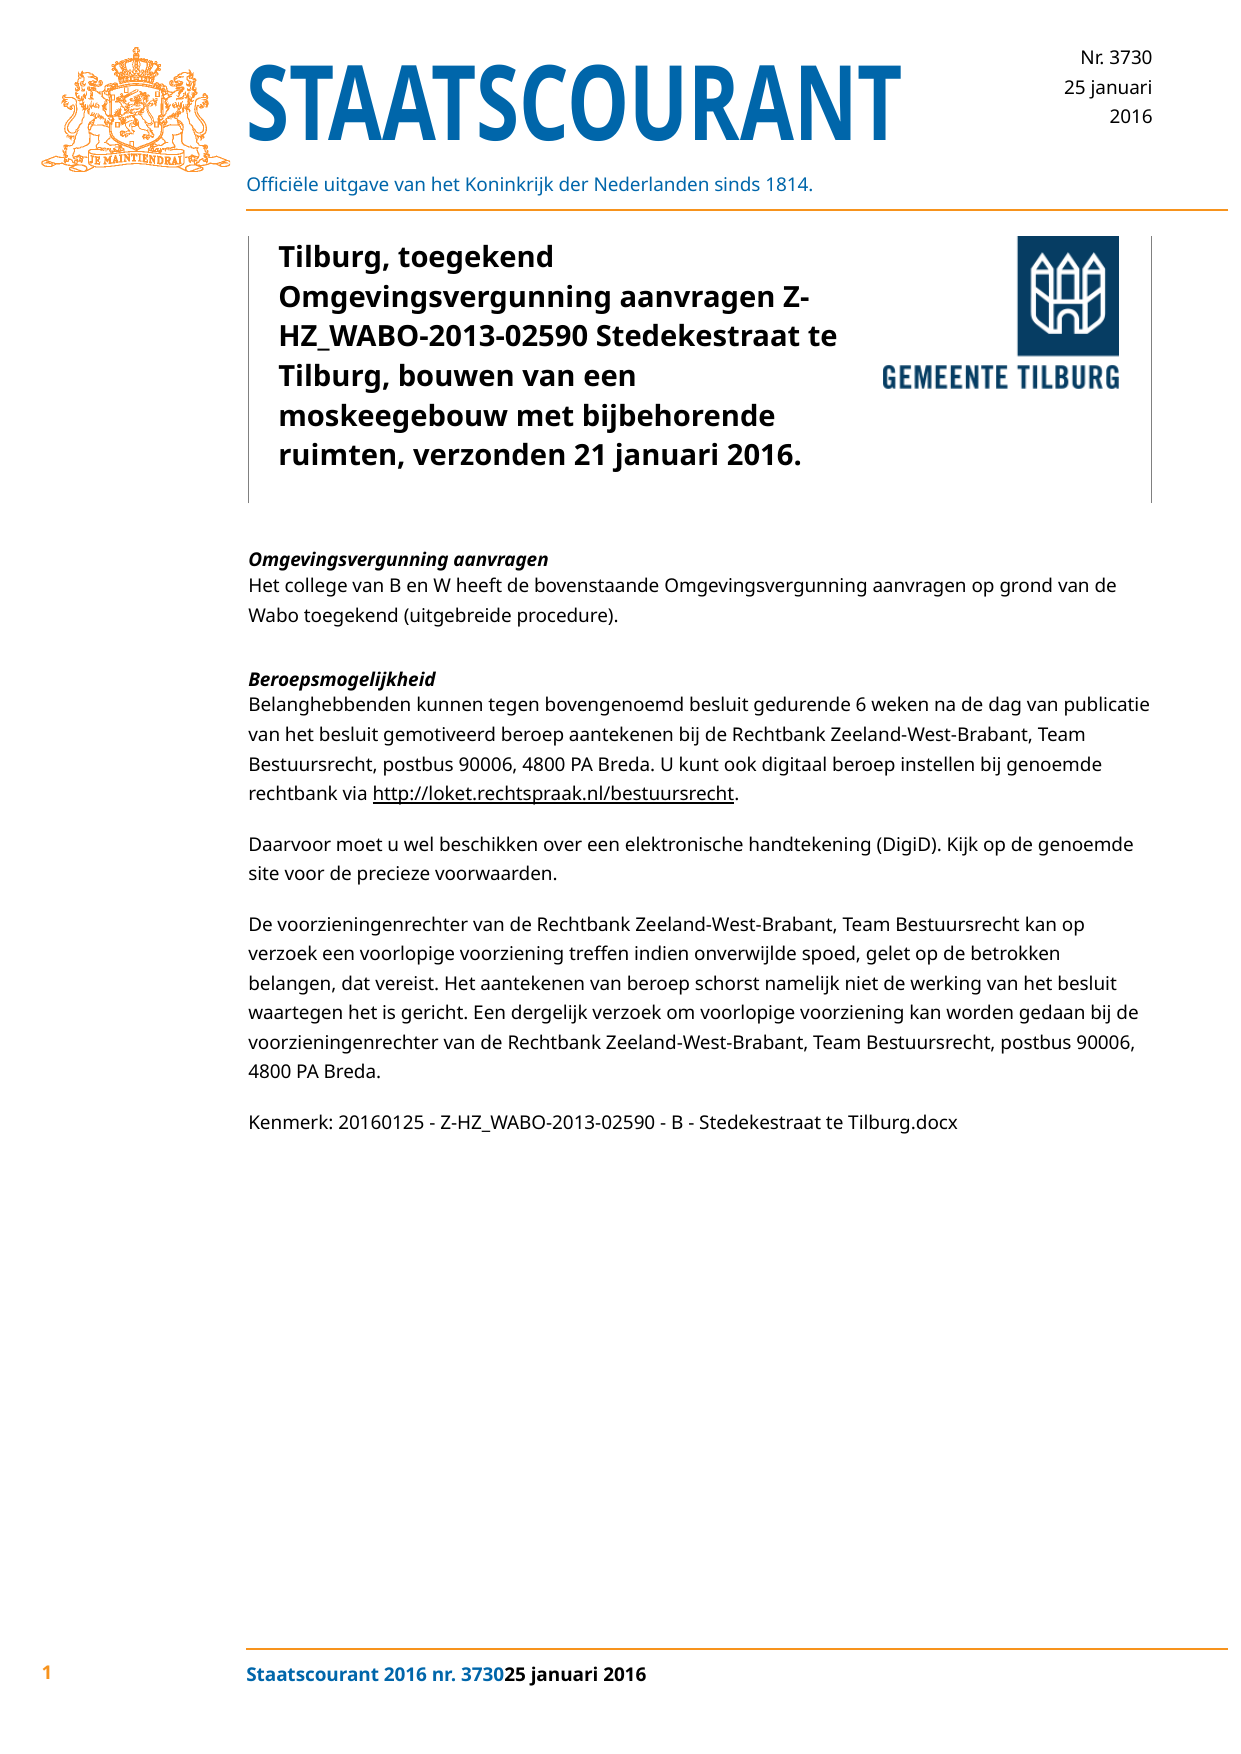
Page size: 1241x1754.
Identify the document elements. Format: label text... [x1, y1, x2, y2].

text Beroepsmogelijkheid [248, 666, 1152, 692]
table_header Tilburg, toegekend Omgevingsvergunning aanvragen Z-HZ_WABO-2013-02590 Stedekestraat te Tilburg, bouwen van een moskeegebouw met bijbehorende ruimten, verzonden 21 januari 2016. [249, 236, 850, 503]
table_header [850, 236, 1151, 503]
picture [882, 236, 1119, 391]
text Belanghebbenden kunnen tegen bovengenoemd besluit gedurende 6 weken na de dag van publicatie van het besluit gemotiveerd beroep aantekenen bij de Rechtbank Zeeland-West-Brabant, Team Bestuursrecht, postbus 90006, 4800 PA Breda. U kunt ook digitaal beroep instellen bij genoemde rechtbank via http://loket.rechtspraak.nl/bestuursrecht. [248, 692, 1152, 806]
text Kenmerk: 20160125 - Z-HZ_WABO-2013-02590 - B - Stedekestraat te Tilburg.docx [248, 1109, 1152, 1135]
text De voorzieningenrechter van de Rechtbank Zeeland-West-Brabant, Team Bestuursrecht kan op verzoek een voorlopige voorziening treffen indien onverwijlde spoed, gelet op de betrokken belangen, dat vereist. Het aantekenen van beroep schorst namelijk niet de werking van het besluit waartegen het is gericht. Een dergelijk verzoek om voorlopige voorziening kan worden gedaan bij de voorzieningenrechter van de Rechtbank Zeeland-West-Brabant, Team Bestuursrecht, postbus 90006, 4800 PA Breda. [248, 911, 1152, 1084]
picture [41, 47, 231, 172]
text Het college van B en W heeft de bovenstaande Omgevingsvergunning aanvragen op grond van de Wabo toegekend (uitgebreide procedure). [248, 572, 1152, 628]
text Omgevingsvergunning aanvragen [248, 547, 1152, 572]
text Daarvoor moet u wel beschikken over een elektronische handtekening (DigiD). Kijk op de genoemde site voor de precieze voorwaarden. [248, 831, 1152, 886]
